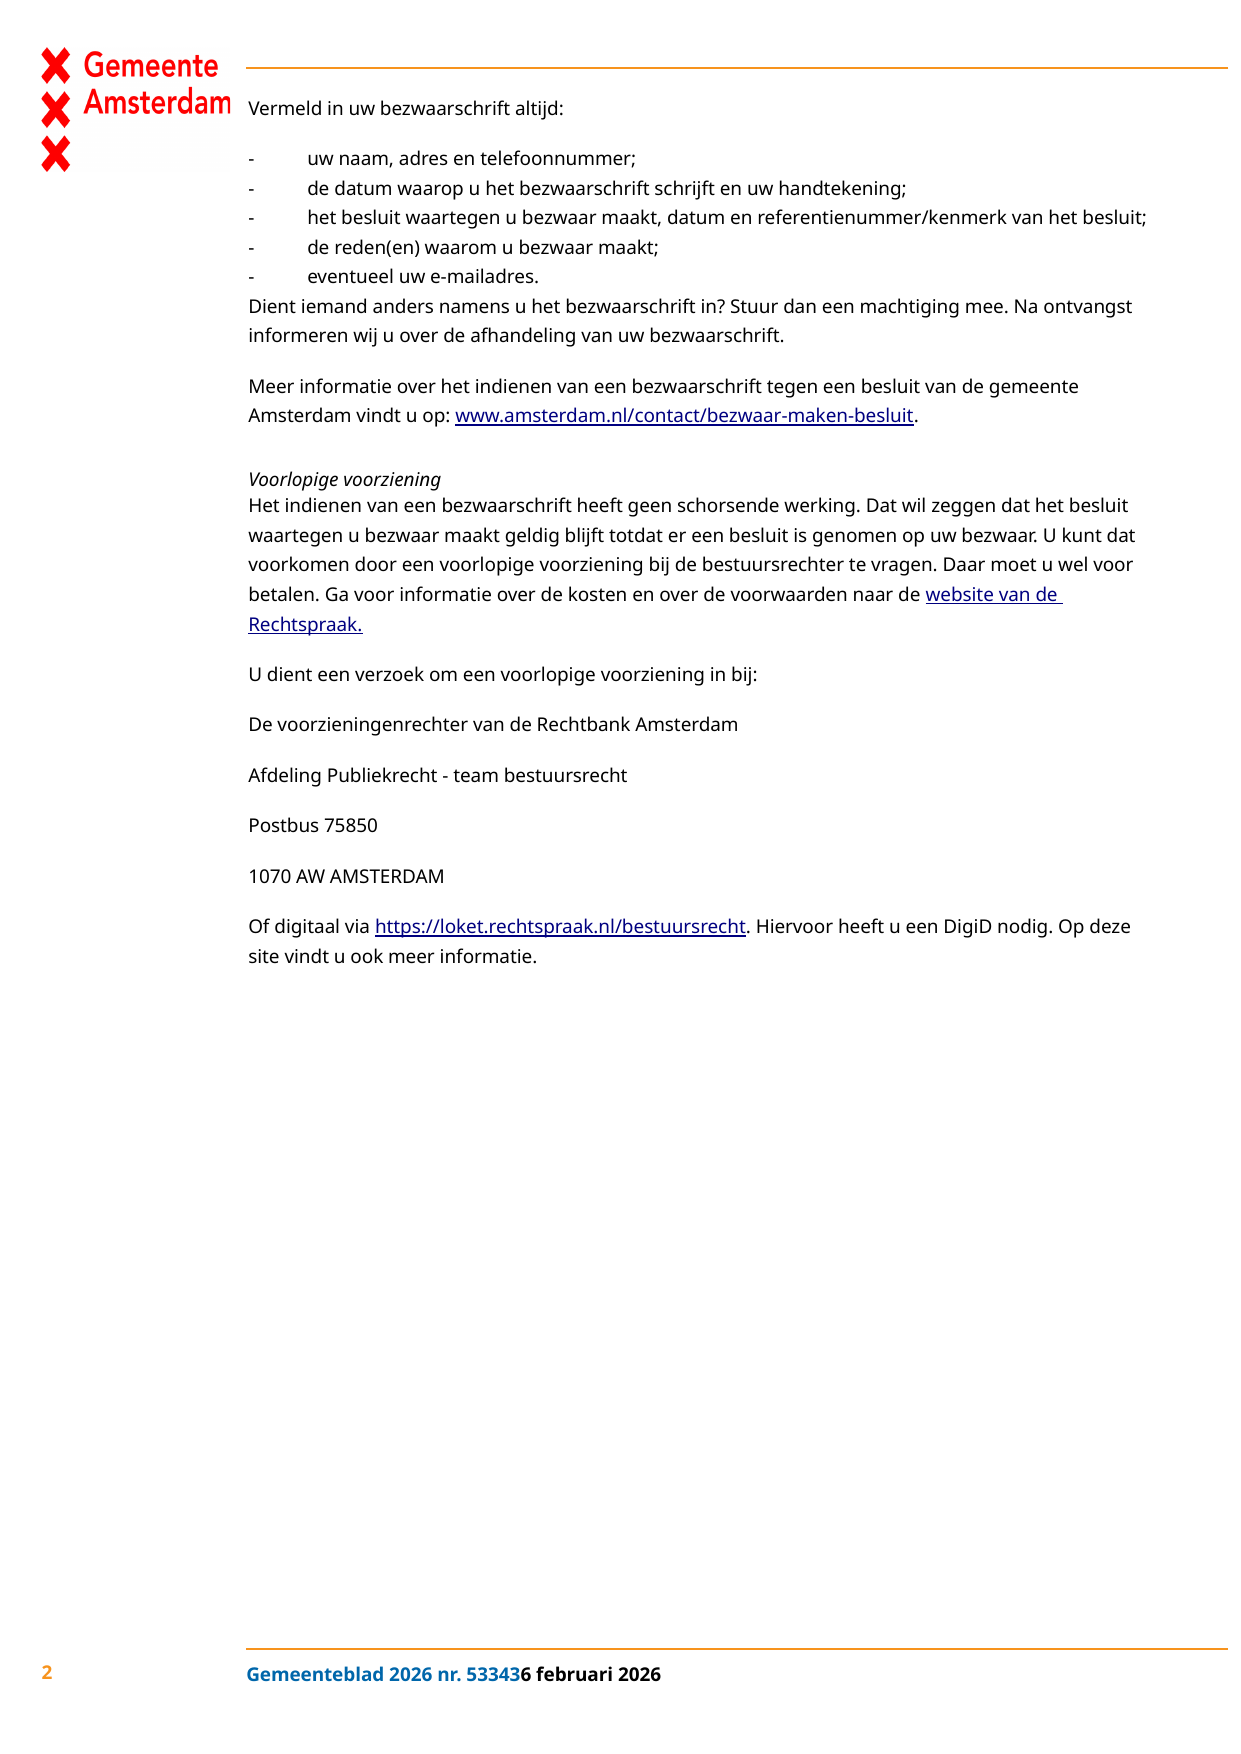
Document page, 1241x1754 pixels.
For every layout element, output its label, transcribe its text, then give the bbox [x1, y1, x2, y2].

list de reden(en) waarom u bezwaar maakt; [248, 234, 1152, 260]
text Het indienen van een bezwaarschrift heeft geen schorsende werking. Dat wil zeggen dat het besluit waartegen u bezwaar maakt geldig blijft totdat er een besluit is genomen op uw bezwaar. U kunt dat voorkomen door een voorlopige voorziening bij de bestuursrechter te vragen. Daar moet u wel voor betalen. Ga voor informatie over de kosten en over de voorwaarden naar de website van de Rechtspraak. [248, 492, 1152, 636]
text 1070 AW AMSTERDAM [248, 863, 1152, 888]
list eventueel uw e-mailadres. [248, 263, 1152, 289]
picture [41, 47, 231, 172]
list het besluit waartegen u bezwaar maakt, datum en referentienummer/kenmerk van het besluit; [248, 204, 1152, 230]
text Vermeld in uw bezwaarschrift altijd: [248, 95, 1152, 121]
text Meer informatie over het indienen van een bezwaarschrift tegen een besluit van de gemeente Amsterdam vindt u op: www.amsterdam.nl/contact/bezwaar-maken-besluit. [248, 373, 1152, 428]
list uw naam, adres en telefoonnummer; [248, 145, 1152, 171]
text Dient iemand anders namens u het bezwaarschrift in? Stuur dan een machtiging mee. Na ontvangst informeren wij u over de afhandeling van uw bezwaarschrift. [248, 293, 1152, 348]
text Voorlopige voorziening [248, 467, 1152, 492]
text Postbus 75850 [248, 812, 1152, 838]
text De voorzieningenrechter van de Rechtbank Amsterdam [248, 712, 1152, 737]
text U dient een verzoek om een voorlopige voorziening in bij: [248, 661, 1152, 687]
text Afdeling Publiekrecht - team bestuursrecht [248, 762, 1152, 788]
list de datum waarop u het bezwaarschrift schrijft en uw handtekening; [248, 175, 1152, 201]
text Of digitaal via https://loket.rechtspraak.nl/bestuursrecht. Hiervoor heeft u een DigiD nodig. Op deze site vindt u ook meer informatie. [248, 913, 1152, 968]
